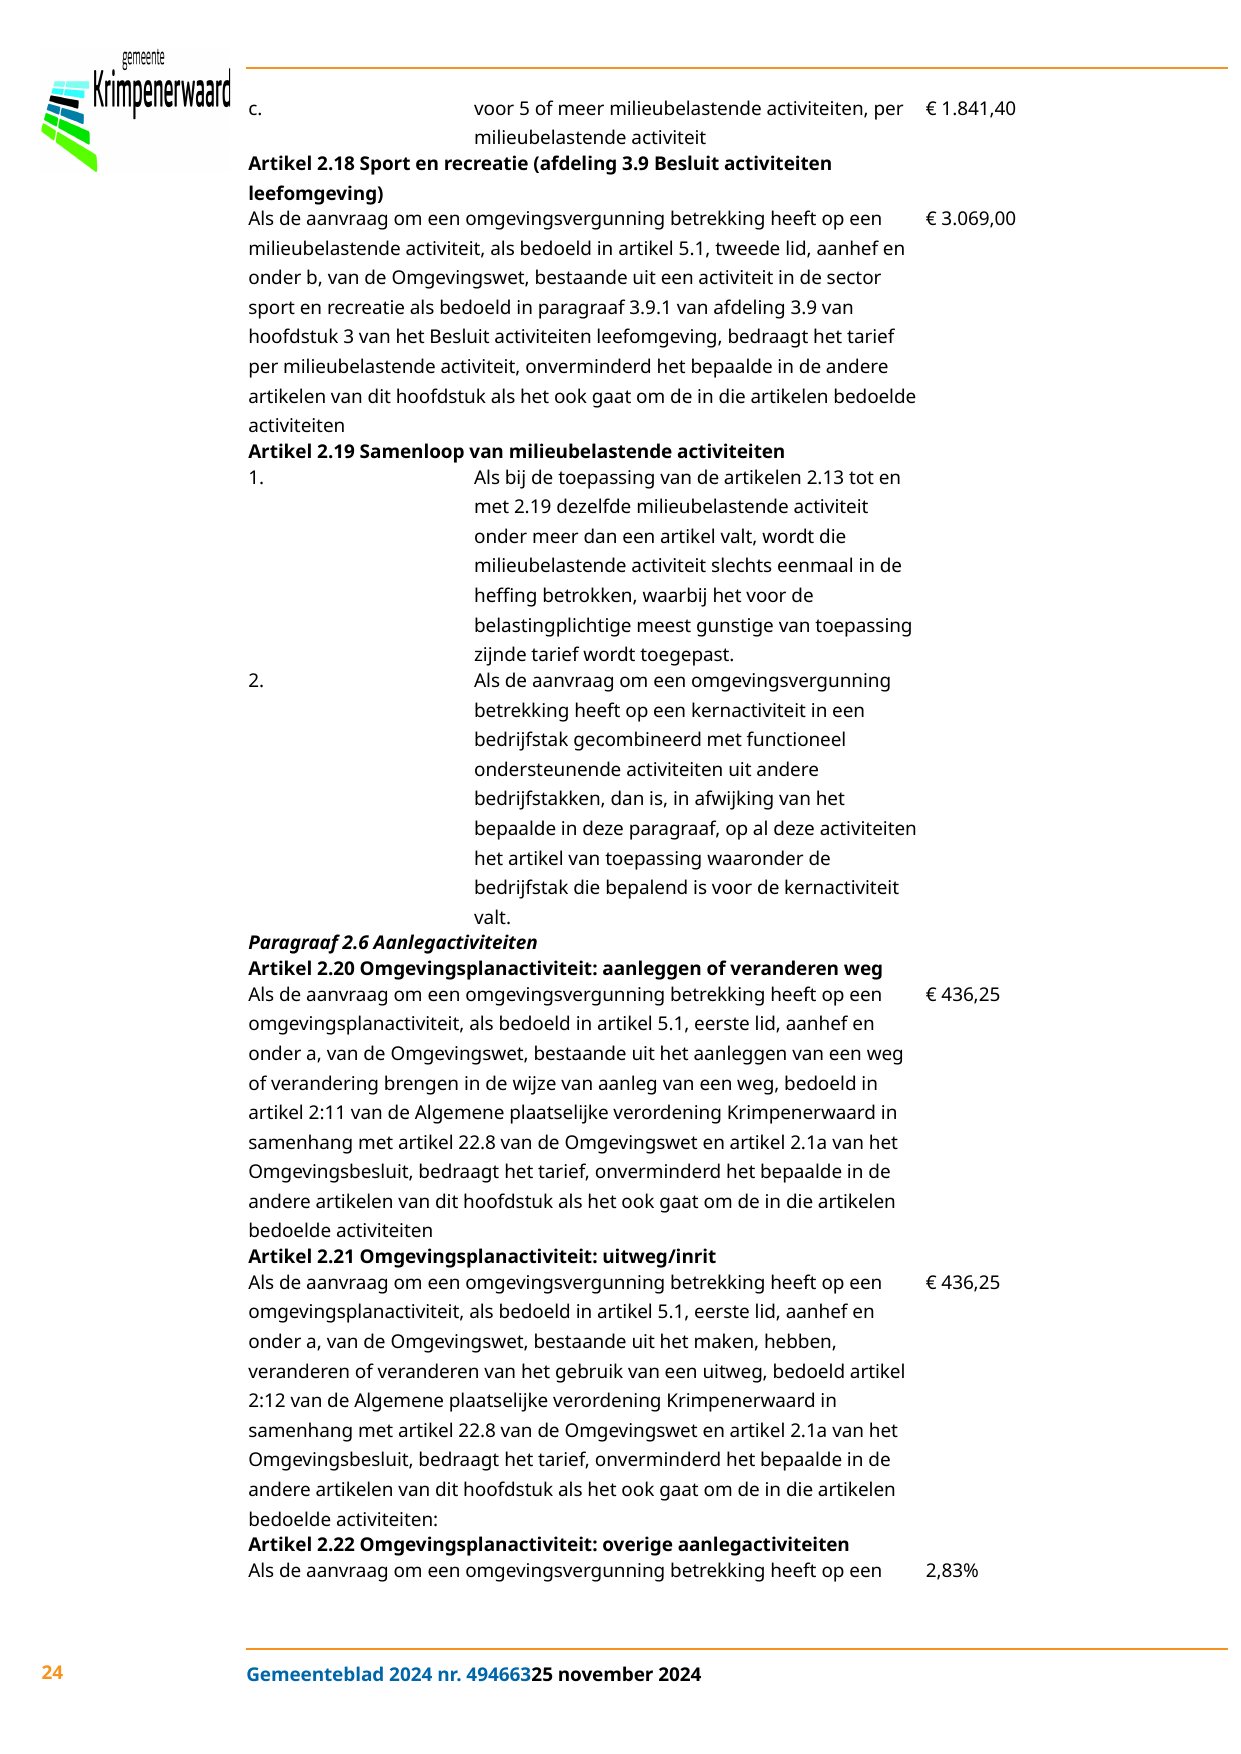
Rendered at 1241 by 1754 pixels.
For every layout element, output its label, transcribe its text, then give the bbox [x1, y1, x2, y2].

table_cell € 1.841,40 [926, 95, 1152, 150]
table_cell 2,83% [926, 1557, 1152, 1583]
table_cell [926, 1244, 1152, 1269]
table_cell Artikel 2.19 Samenloop van milieubelastende activiteiten [248, 438, 926, 464]
table_cell voor 5 of meer milieubelastende activiteiten, per milieubelastende activiteit [474, 95, 926, 150]
table_cell Artikel 2.21 Omgevingsplanactiviteit: uitweg/inrit [248, 1244, 926, 1269]
table_cell [926, 930, 1152, 955]
table_cell Paragraaf 2.6 Aanlegactiviteiten [248, 930, 926, 955]
table_cell c. [248, 95, 474, 150]
table_cell Als de aanvraag om een omgevingsvergunning betrekking heeft op een [248, 1557, 926, 1583]
table_cell 2. [248, 667, 474, 929]
table_cell [926, 150, 1152, 205]
table_cell € 436,25 [926, 981, 1152, 1243]
table_cell Als de aanvraag om een omgevingsvergunning betrekking heeft op een omgevingsplanactiviteit, als bedoeld in artikel 5.1, eerste lid, aanhef en onder a, van de Omgevingswet, bestaande uit het maken, hebben, veranderen of veranderen van het gebruik van een uitweg, bedoeld artikel 2:12 van de Algemene plaatselijke verordening Krimpenerwaard in samenhang met artikel 22.8 van de Omgevingswet en artikel 2.1a van het Omgevingsbesluit, bedraagt het tarief, onverminderd het bepaalde in de andere artikelen van dit hoofdstuk als het ook gaat om de in die artikelen bedoelde activiteiten: [248, 1269, 926, 1532]
table_cell [926, 438, 1152, 464]
table_cell Als de aanvraag om een omgevingsvergunning betrekking heeft op een milieubelastende activiteit, als bedoeld in artikel 5.1, tweede lid, aanhef en onder b, van de Omgevingswet, bestaande uit een activiteit in de sector sport en recreatie als bedoeld in paragraaf 3.9.1 van afdeling 3.9 van hoofdstuk 3 van het Besluit activiteiten leefomgeving, bedraagt het tarief per milieubelastende activiteit, onverminderd het bepaalde in de andere artikelen van dit hoofdstuk als het ook gaat om de in die artikelen bedoelde activiteiten [248, 205, 926, 438]
picture [41, 47, 231, 172]
table_cell € 436,25 [926, 1269, 1152, 1532]
table_cell [926, 1532, 1152, 1557]
table_cell 1. [248, 464, 474, 667]
table_cell Artikel 2.22 Omgevingsplanactiviteit: overige aanlegactiviteiten [248, 1532, 926, 1557]
table_cell [926, 464, 1152, 667]
table_cell [926, 955, 1152, 981]
table_cell Als de aanvraag om een omgevingsvergunning betrekking heeft op een omgevingsplanactiviteit, als bedoeld in artikel 5.1, eerste lid, aanhef en onder a, van de Omgevingswet, bestaande uit het aanleggen van een weg of verandering brengen in de wijze van aanleg van een weg, bedoeld in artikel 2:11 van de Algemene plaatselijke verordening Krimpenerwaard in samenhang met artikel 22.8 van de Omgevingswet en artikel 2.1a van het Omgevingsbesluit, bedraagt het tarief, onverminderd het bepaalde in de andere artikelen van dit hoofdstuk als het ook gaat om de in die artikelen bedoelde activiteiten [248, 981, 926, 1243]
table_cell [926, 667, 1152, 929]
table_cell Artikel 2.20 Omgevingsplanactiviteit: aanleggen of veranderen weg [248, 955, 926, 981]
table_cell Als bij de toepassing van de artikelen 2.13 tot en met 2.19 dezelfde milieubelastende activiteit onder meer dan een artikel valt, wordt die milieubelastende activiteit slechts eenmaal in de heffing betrokken, waarbij het voor de belastingplichtige meest gunstige van toepassing zijnde tarief wordt toegepast. [474, 464, 926, 667]
table_cell Artikel 2.18 Sport en recreatie (afdeling 3.9 Besluit activiteiten leefomgeving) [248, 150, 926, 205]
table_cell Als de aanvraag om een omgevingsvergunning betrekking heeft op een kernactiviteit in een bedrijfstak gecombineerd met functioneel ondersteunende activiteiten uit andere bedrijfstakken, dan is, in afwijking van het bepaalde in deze paragraaf, op al deze activiteiten het artikel van toepassing waaronder de bedrijfstak die bepalend is voor de kernactiviteit valt. [474, 667, 926, 929]
table_cell € 3.069,00 [926, 205, 1152, 438]
